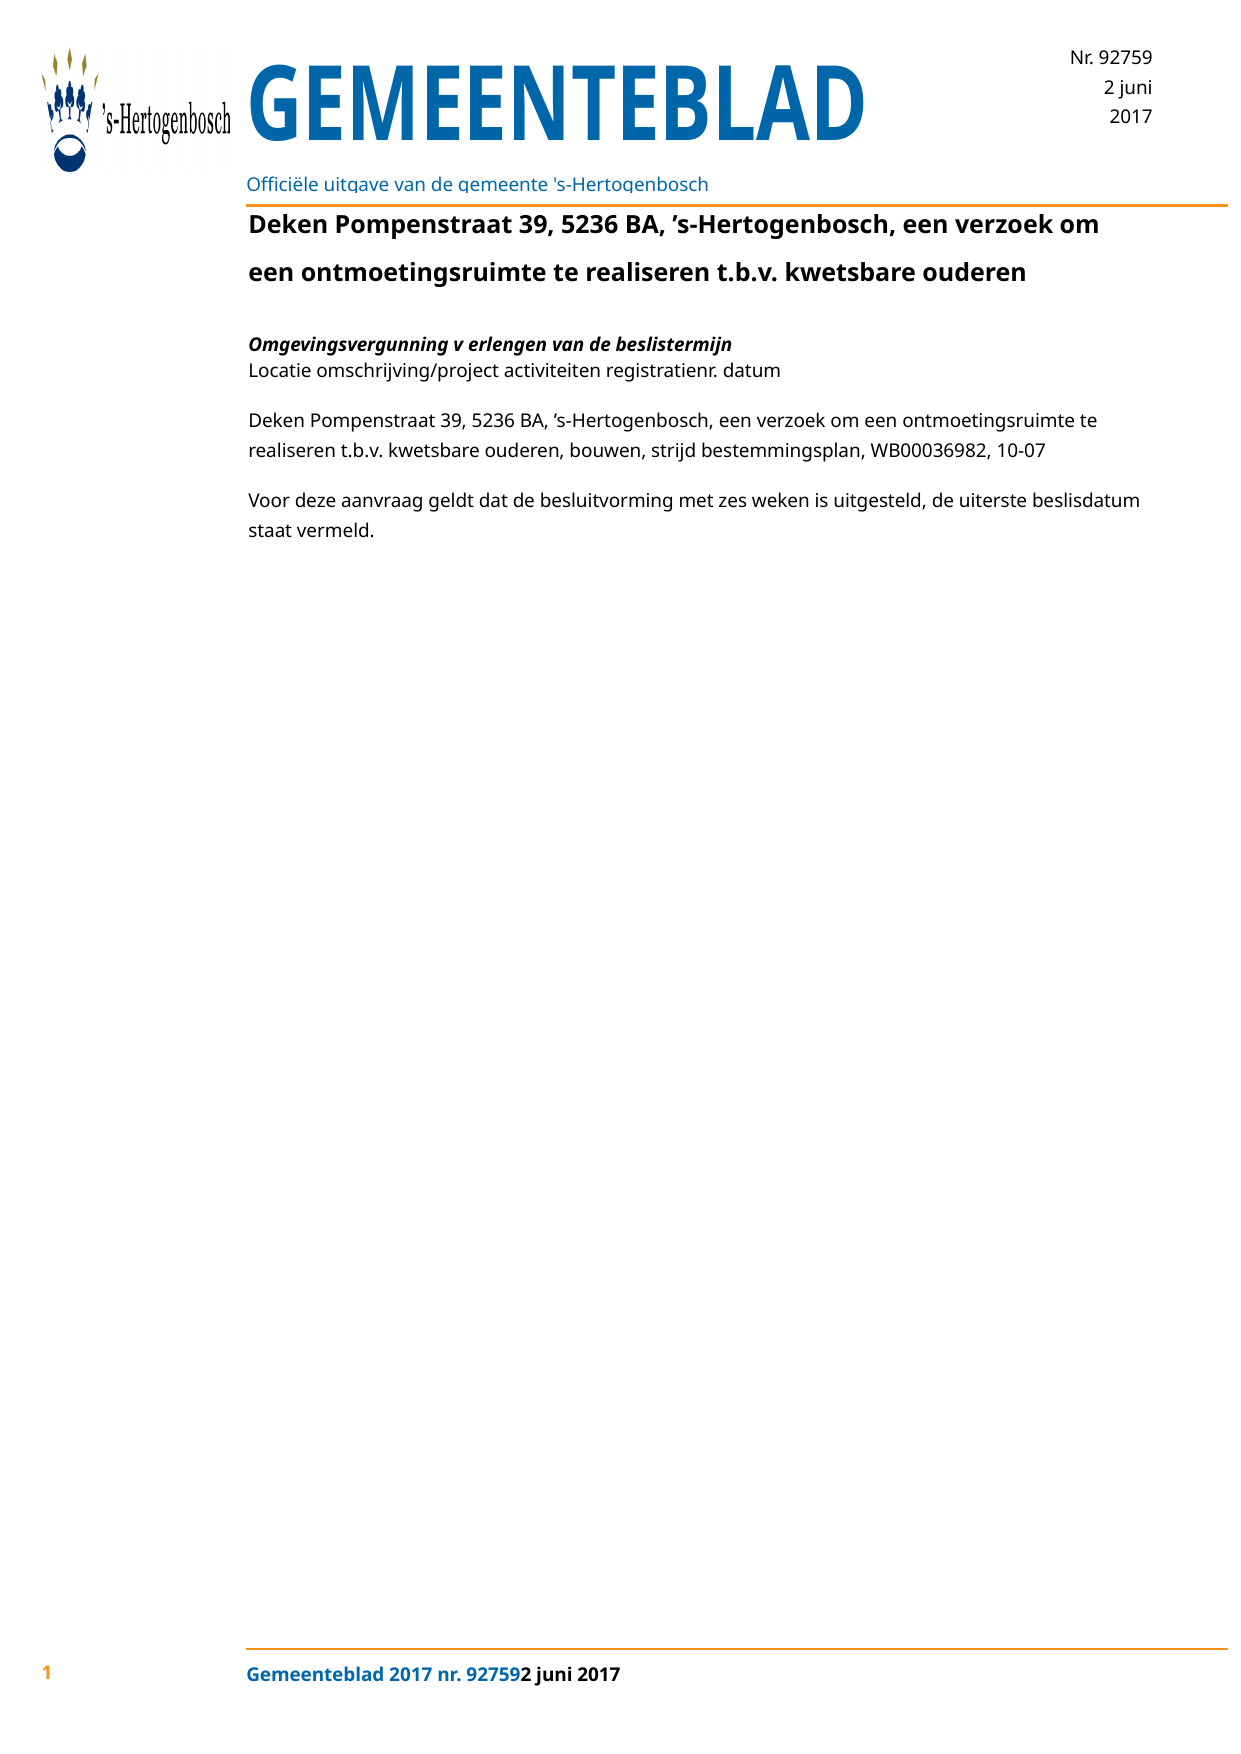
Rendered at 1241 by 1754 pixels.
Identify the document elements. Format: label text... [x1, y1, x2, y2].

text Deken Pompenstraat 39, 5236 BA, ’s-Hertogenbosch, een verzoek om een ontmoetingsruimte te realiseren t.b.v. kwetsbare ouderen [248, 207, 1152, 288]
picture [41, 47, 231, 172]
text Locatie omschrijving/project activiteiten registratienr. datum [248, 357, 1152, 383]
text Omgevingsvergunning v erlengen van de beslistermijn [248, 331, 1152, 357]
text Voor deze aanvraag geldt dat de besluitvorming met zes weken is uitgesteld, de uiterste beslisdatum staat vermeld. [248, 488, 1152, 543]
text Deken Pompenstraat 39, 5236 BA, ’s-Hertogenbosch, een verzoek om een ontmoetingsruimte te realiseren t.b.v. kwetsbare ouderen, bouwen, strijd bestemmingsplan, WB00036982, 10-07 [248, 408, 1152, 463]
